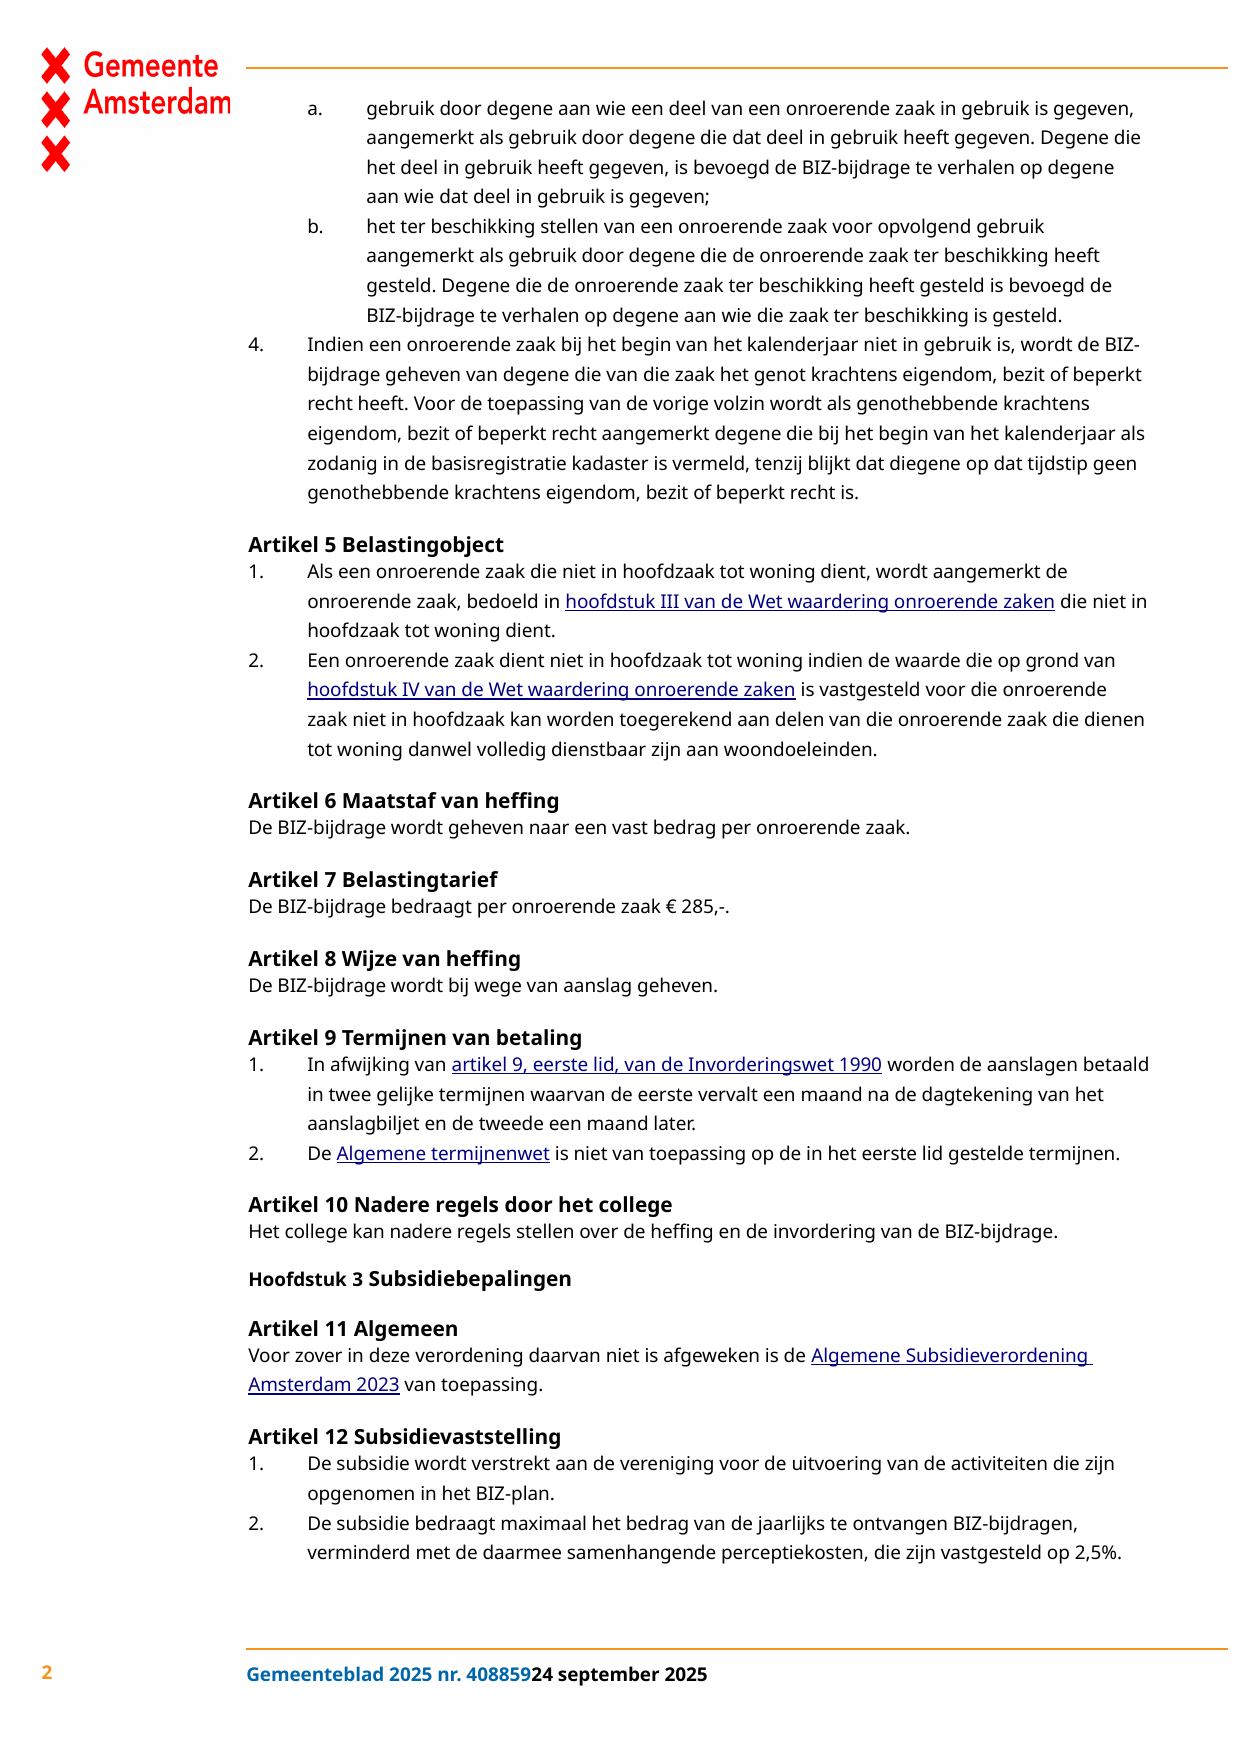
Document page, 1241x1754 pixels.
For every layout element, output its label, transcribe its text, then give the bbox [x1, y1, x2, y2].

text Hoofdstuk 3 Subsidiebepalingen [248, 1264, 1152, 1293]
text Artikel 8 Wijze van heffing [248, 944, 1152, 972]
list Een onroerende zaak dient niet in hoofdzaak tot woning indien de waarde die op grond van hoofdstuk IV van de Wet waardering onroerende zaken is vastgesteld voor die onroerende zaak niet in hoofdzaak kan worden toegerekend aan delen van die onroerende zaak die dienen tot woning danwel volledig dienstbaar zijn aan woondoeleinden. [248, 647, 1152, 761]
text Artikel 9 Termijnen van betaling [248, 1023, 1152, 1051]
list De subsidie wordt verstrekt aan de vereniging voor de uitvoering van de activiteiten die zijn opgenomen in het BIZ-plan. [248, 1451, 1152, 1506]
list Indien een onroerende zaak bij het begin van het kalenderjaar niet in gebruik is, wordt de BIZ-bijdrage geheven van degene die van die zaak het genot krachtens eigendom, bezit of beperkt recht heeft. Voor de toepassing van de vorige volzin wordt als genothebbende krachtens eigendom, bezit of beperkt recht aangemerkt degene die bij het begin van het kalenderjaar als zodanig in de basisregistratie kadaster is vermeld, tenzij blijkt dat diegene op dat tijdstip geen genothebbende krachtens eigendom, bezit of beperkt recht is. [248, 331, 1152, 505]
text Artikel 5 Belastingobject [248, 530, 1152, 558]
text Het college kan nadere regels stellen over de heffing en de invordering van de BIZ-bijdrage. [248, 1219, 1152, 1244]
text De BIZ-bijdrage wordt geheven naar een vast bedrag per onroerende zaak. [248, 814, 1152, 840]
list gebruik door degene aan wie een deel van een onroerende zaak in gebruik is gegeven, aangemerkt als gebruik door degene die dat deel in gebruik heeft gegeven. Degene die het deel in gebruik heeft gegeven, is bevoegd de BIZ-bijdrage te verhalen op degene aan wie dat deel in gebruik is gegeven; [307, 95, 1152, 209]
text De BIZ-bijdrage wordt bij wege van aanslag geheven. [248, 972, 1152, 998]
text De BIZ-bijdrage bedraagt per onroerende zaak € 285,-. [248, 893, 1152, 919]
list Als een onroerende zaak die niet in hoofdzaak tot woning dient, wordt aangemerkt de onroerende zaak, bedoeld in hoofdstuk III van de Wet waardering onroerende zaken die niet in hoofdzaak tot woning dient. [248, 558, 1152, 643]
list De Algemene termijnenwet is niet van toepassing op de in het eerste lid gestelde termijnen. [248, 1140, 1152, 1166]
list De subsidie bedraagt maximaal het bedrag van de jaarlijks te ontvangen BIZ-bijdragen, verminderd met de daarmee samenhangende perceptiekosten, die zijn vastgesteld op 2,5%. [248, 1510, 1152, 1565]
list het ter beschikking stellen van een onroerende zaak voor opvolgend gebruik aangemerkt als gebruik door degene die de onroerende zaak ter beschikking heeft gesteld. Degene die de onroerende zaak ter beschikking heeft gesteld is bevoegd de BIZ-bijdrage te verhalen op degene aan wie die zaak ter beschikking is gesteld. [307, 213, 1152, 328]
picture [41, 47, 231, 172]
text Artikel 11 Algemeen [248, 1314, 1152, 1342]
text Artikel 12 Subsidievaststelling [248, 1422, 1152, 1451]
list In afwijking van artikel 9, eerste lid, van de Invorderingswet 1990 worden de aanslagen betaald in twee gelijke termijnen waarvan de eerste vervalt een maand na de dagtekening van het aanslagbiljet en de tweede een maand later. [248, 1051, 1152, 1136]
text Artikel 7 Belastingtarief [248, 865, 1152, 893]
text Artikel 10 Nadere regels door het college [248, 1190, 1152, 1219]
text Artikel 6 Maatstaf van heffing [248, 786, 1152, 814]
text Voor zover in deze verordening daarvan niet is afgeweken is de Algemene Subsidieverordening Amsterdam 2023 van toepassing. [248, 1342, 1152, 1397]
